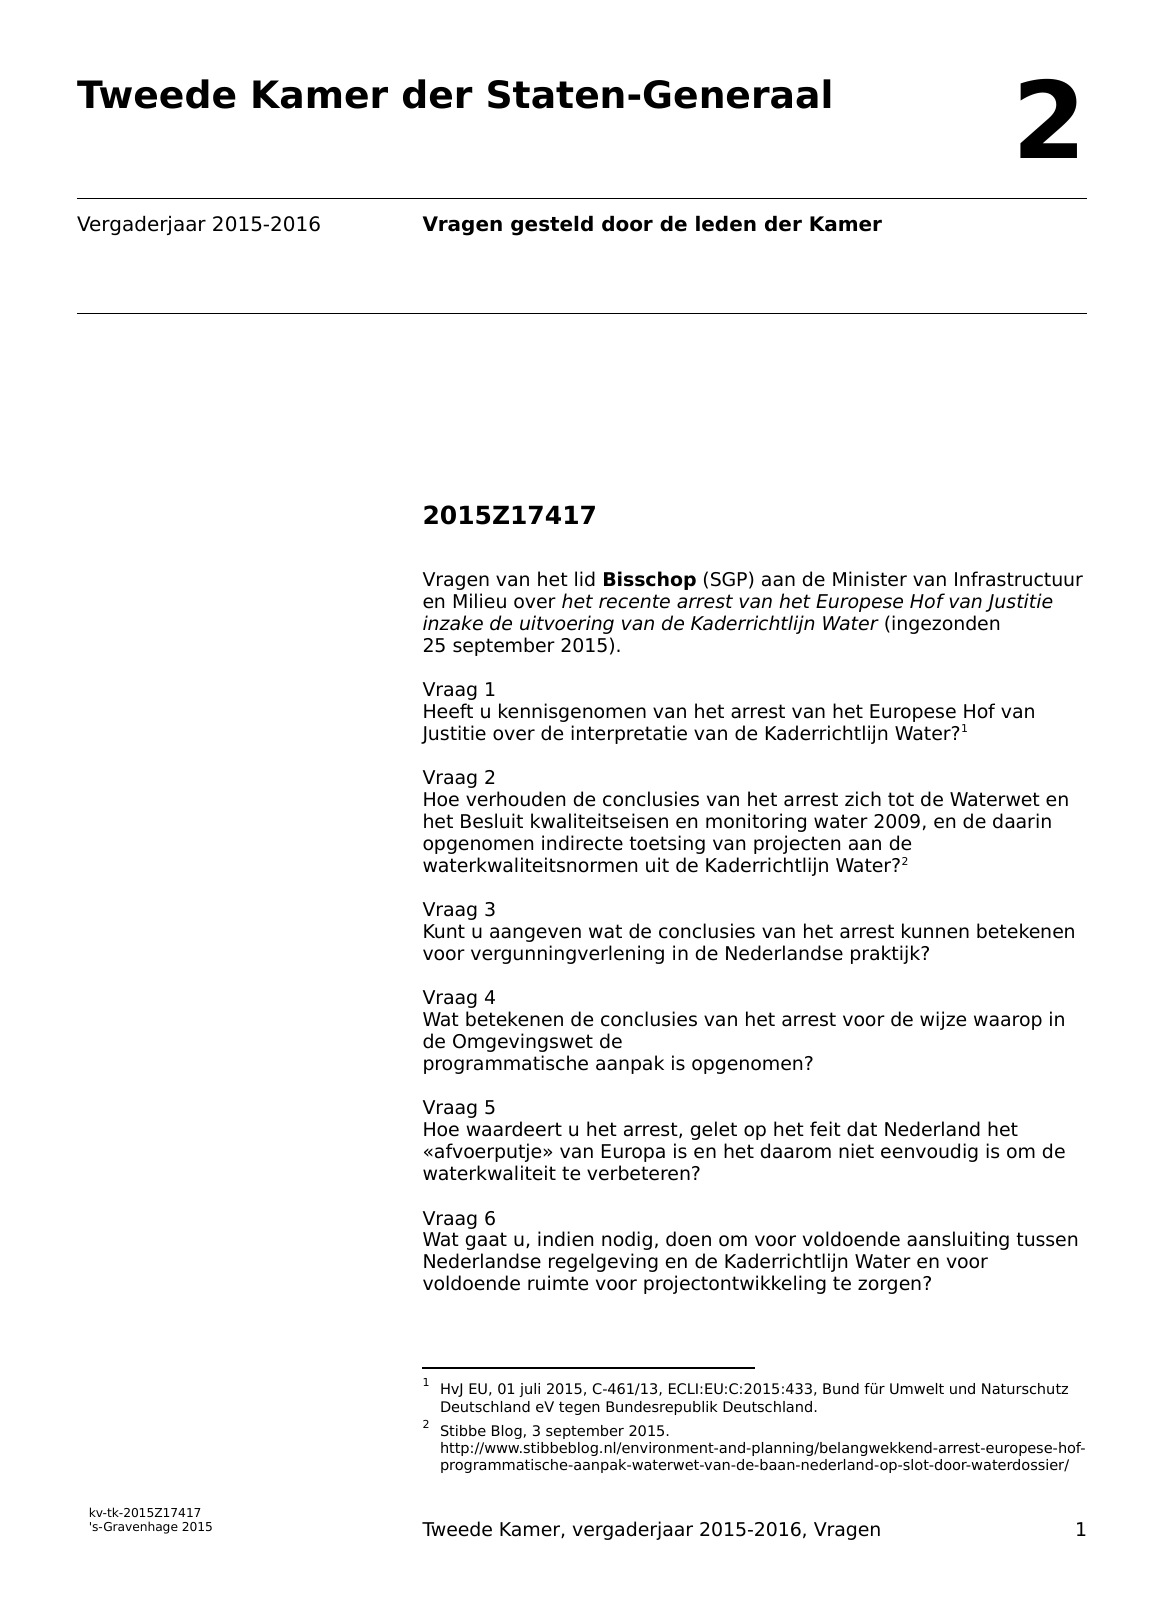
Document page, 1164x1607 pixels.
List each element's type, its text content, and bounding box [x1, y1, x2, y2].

text programmatische aanpak is opgenomen? [422, 1053, 1087, 1075]
text Vraag 3 [422, 899, 1087, 921]
text Vraag 5 [422, 1097, 1087, 1119]
table_cell Vergaderjaar 2015-2016 [77, 199, 422, 313]
text HvJ EU, 01 juli 2015, C-461/13, ECLI:EU:C:2015:433, Bund für Umwelt und Naturschutz Deutschland eV tegen Bundesrepublik Deutschland. [422, 1377, 1087, 1416]
table_cell Vragen gesteld door de leden der Kamer [422, 199, 1087, 313]
table_header 2 [886, 59, 1087, 198]
text Hoe waardeert u het arrest, gelet op het feit dat Nederland het «afvoerputje» van Europa is en het daarom niet eenvoudig is om de waterkwaliteit te verbeteren? [422, 1119, 1087, 1185]
text Vragen van het lid Bisschop (SGP) aan de Minister van Infrastructuur en Milieu over het recente arrest van het Europese Hof van Justitie inzake de uitvoering van de Kaderrichtlijn Water (ingezonden 25 september 2015). [422, 569, 1087, 657]
text 2015Z17417 [422, 501, 1087, 531]
text Vraag 2 [422, 767, 1087, 789]
text Hoe verhouden de conclusies van het arrest zich tot de Waterwet en het Besluit kwaliteitseisen en monitoring water 2009, en de daarin opgenomen indirecte toetsing van projecten aan de waterkwaliteitsnormen uit de Kaderrichtlijn Water? [422, 789, 1087, 877]
text Vraag 1 [422, 679, 1087, 701]
text Kunt u aangeven wat de conclusies van het arrest kunnen betekenen voor vergunningverlening in de Nederlandse praktijk? [422, 921, 1087, 965]
text Stibbe Blog, 3 september 2015. http://www.stibbeblog.nl/environment-and-planning/belangwekkend-arrest-europese-hof-programmatische-aanpak-waterwet-van-de-baan-nederland-op-slot-door-waterdossier/ [422, 1418, 1087, 1474]
table_header Tweede Kamer der Staten-Generaal [77, 59, 886, 198]
text kv-tk-2015Z17417 [88, 1506, 323, 1520]
text 's-Gravenhage 2015 [88, 1520, 323, 1534]
text Vraag 6 [422, 1207, 1087, 1229]
text Vraag 4 [422, 987, 1087, 1009]
text Wat betekenen de conclusies van het arrest voor de wijze waarop in de Omgevingswet de [422, 1009, 1087, 1053]
text Wat gaat u, indien nodig, doen om voor voldoende aansluiting tussen Nederlandse regelgeving en de Kaderrichtlijn Water en voor voldoende ruimte voor projectontwikkeling te zorgen? [422, 1229, 1087, 1295]
text Heeft u kennisgenomen van het arrest van het Europese Hof van Justitie over de interpretatie van de Kaderrichtlijn Water? [422, 701, 1087, 745]
